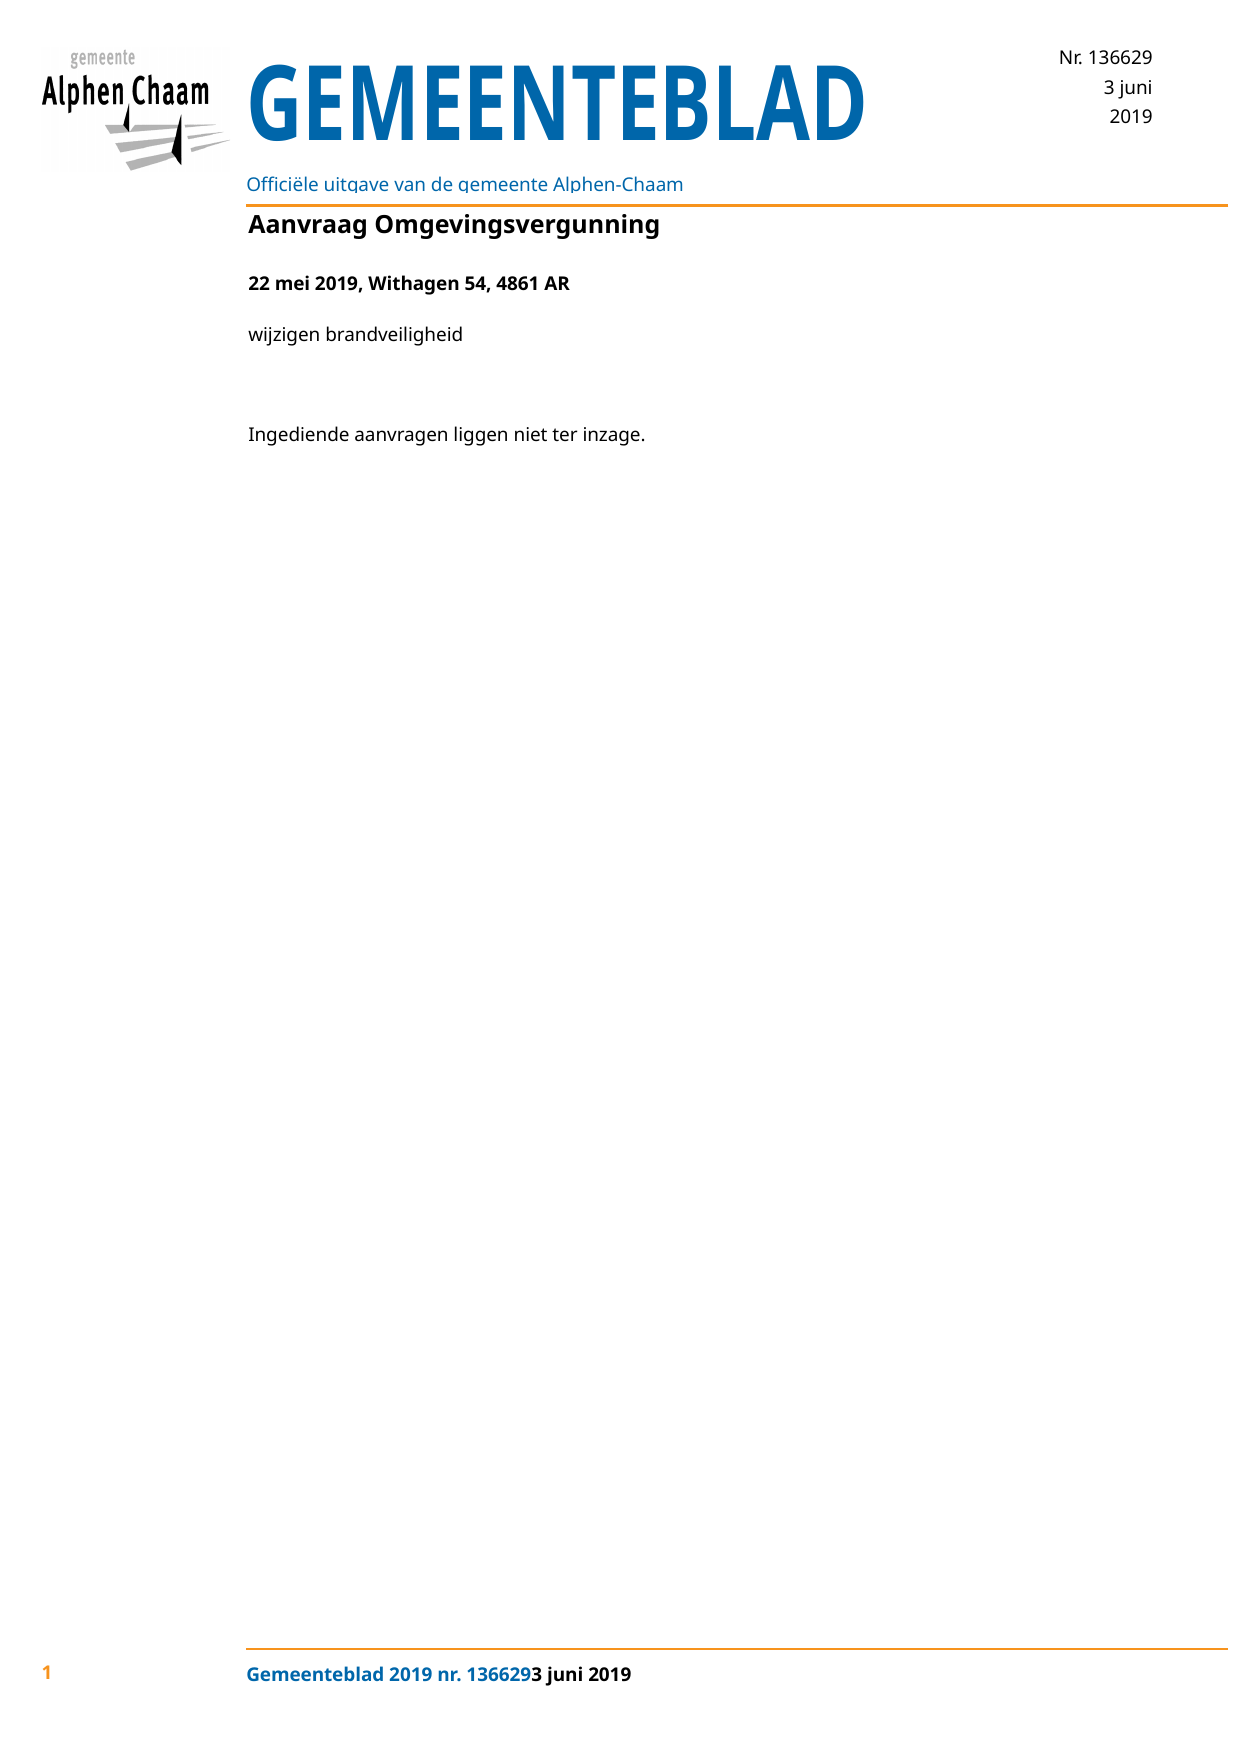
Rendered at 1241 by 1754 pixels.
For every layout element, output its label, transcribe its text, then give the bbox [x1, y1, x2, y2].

text 22 mei 2019, Withagen 54, 4861 AR [248, 270, 1152, 296]
picture [41, 47, 231, 172]
text Ingediende aanvragen liggen niet ter inzage. [248, 422, 1152, 447]
text wijzigen brandveiligheid [248, 321, 1152, 346]
text Aanvraag Omgevingsvergunning [248, 207, 1152, 241]
